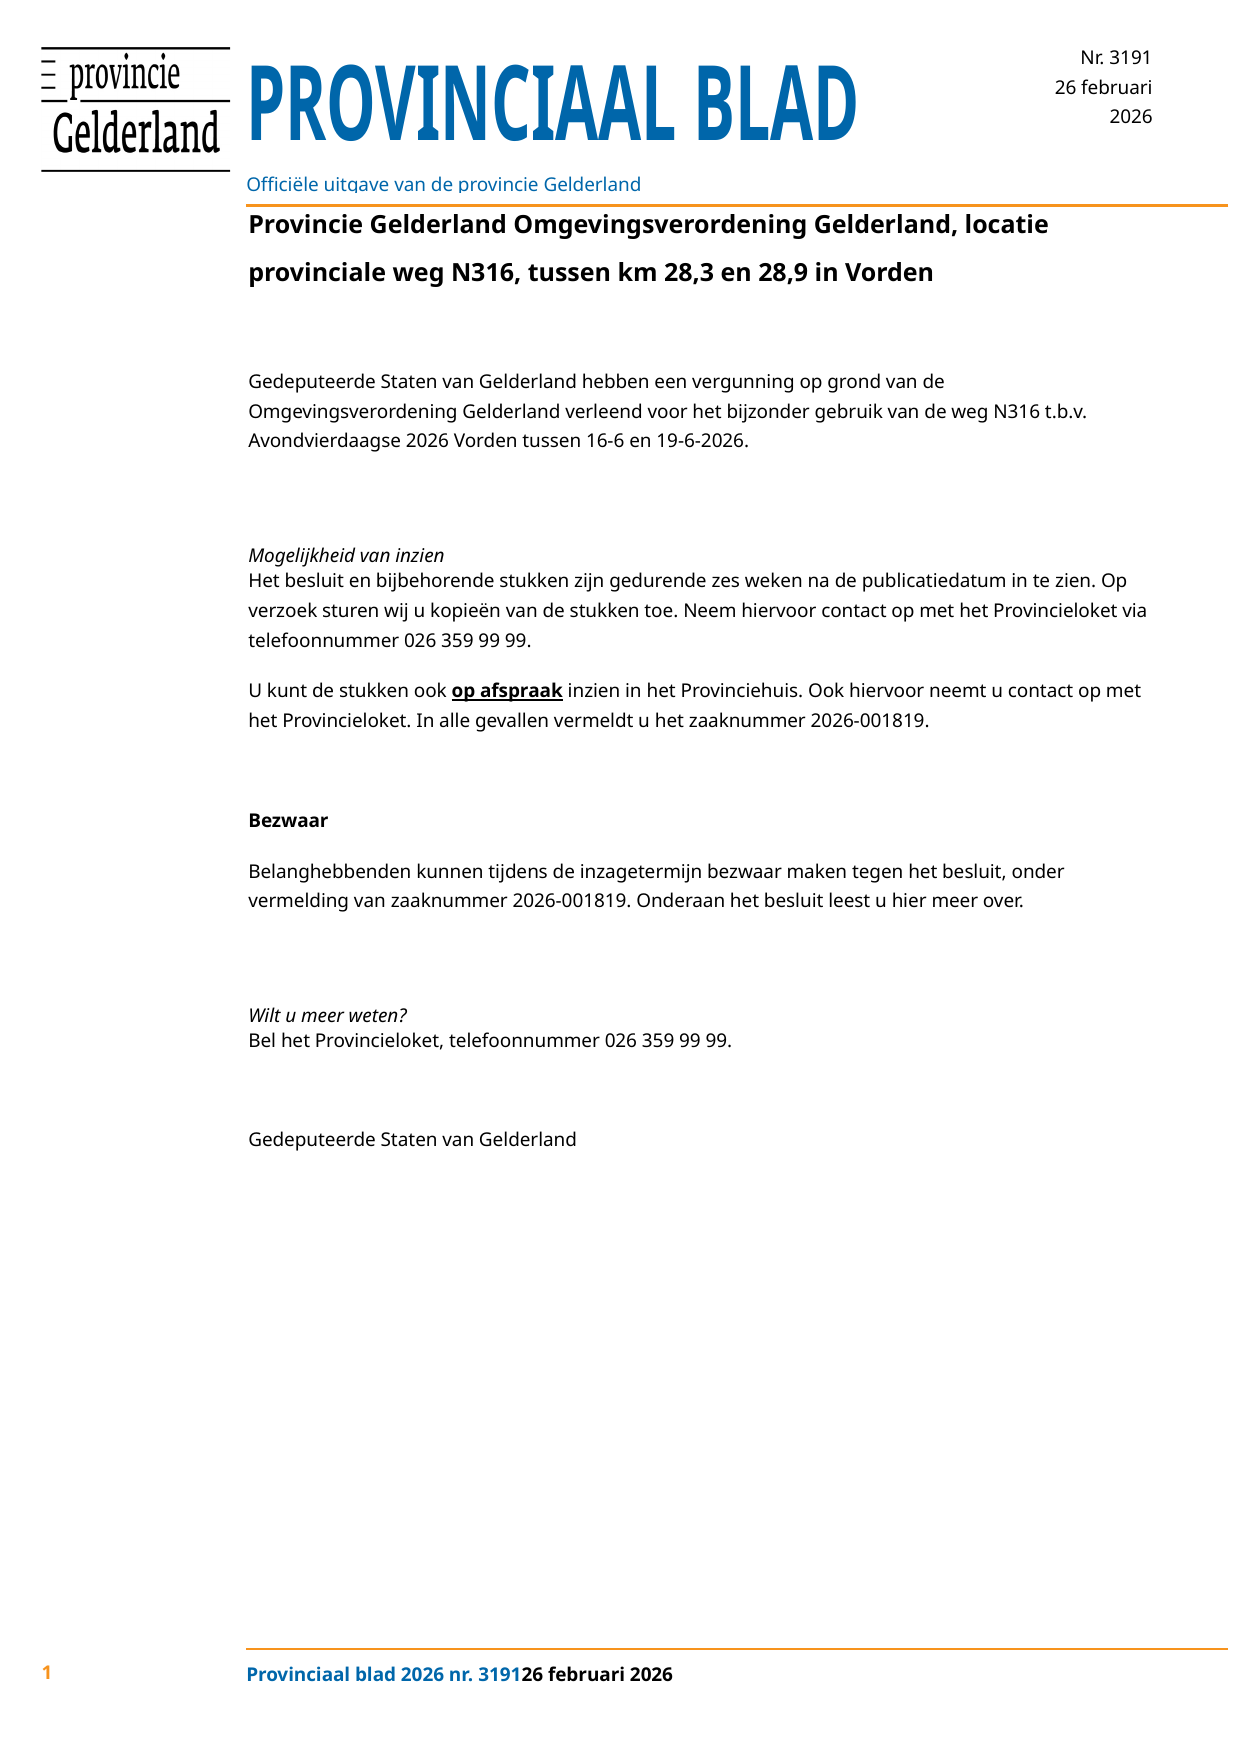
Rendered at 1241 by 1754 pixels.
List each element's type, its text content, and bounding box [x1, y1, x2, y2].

text Bel het Provincieloket, telefoonnummer 026 359 99 99. [248, 1028, 1152, 1053]
text Gedeputeerde Staten van Gelderland hebben een vergunning op grond van de Omgevingsverordening Gelderland verleend voor het bijzonder gebruik van de weg N316 t.b.v. Avondvierdaagse 2026 Vorden tussen 16-6 en 19-6-2026. [248, 368, 1152, 453]
text Wilt u meer weten? [248, 1002, 1152, 1028]
text Provincie Gelderland Omgevingsverordening Gelderland, locatie provinciale weg N316, tussen km 28,3 en 28,9 in Vorden [248, 207, 1152, 288]
text Gedeputeerde Staten van Gelderland [248, 1126, 1152, 1152]
text Het besluit en bijbehorende stukken zijn gedurende zes weken na de publicatiedatum in te zien. Op verzoek sturen wij u kopieën van de stukken toe. Neem hiervoor contact op met het Provincieloket via telefoonnummer 026 359 99 99. [248, 568, 1152, 652]
text Bezwaar [248, 808, 1152, 833]
text Mogelijkheid van inzien [248, 542, 1152, 568]
picture [41, 47, 231, 172]
text U kunt de stukken ook op afspraak inzien in het Provinciehuis. Ook hiervoor neemt u contact op met het Provincieloket. In alle gevallen vermeldt u het zaaknummer 2026-001819. [248, 677, 1152, 732]
text Belanghebbenden kunnen tijdens de inzagetermijn bezwaar maken tegen het besluit, onder vermelding van zaaknummer 2026-001819. Onderaan het besluit leest u hier meer over. [248, 858, 1152, 913]
